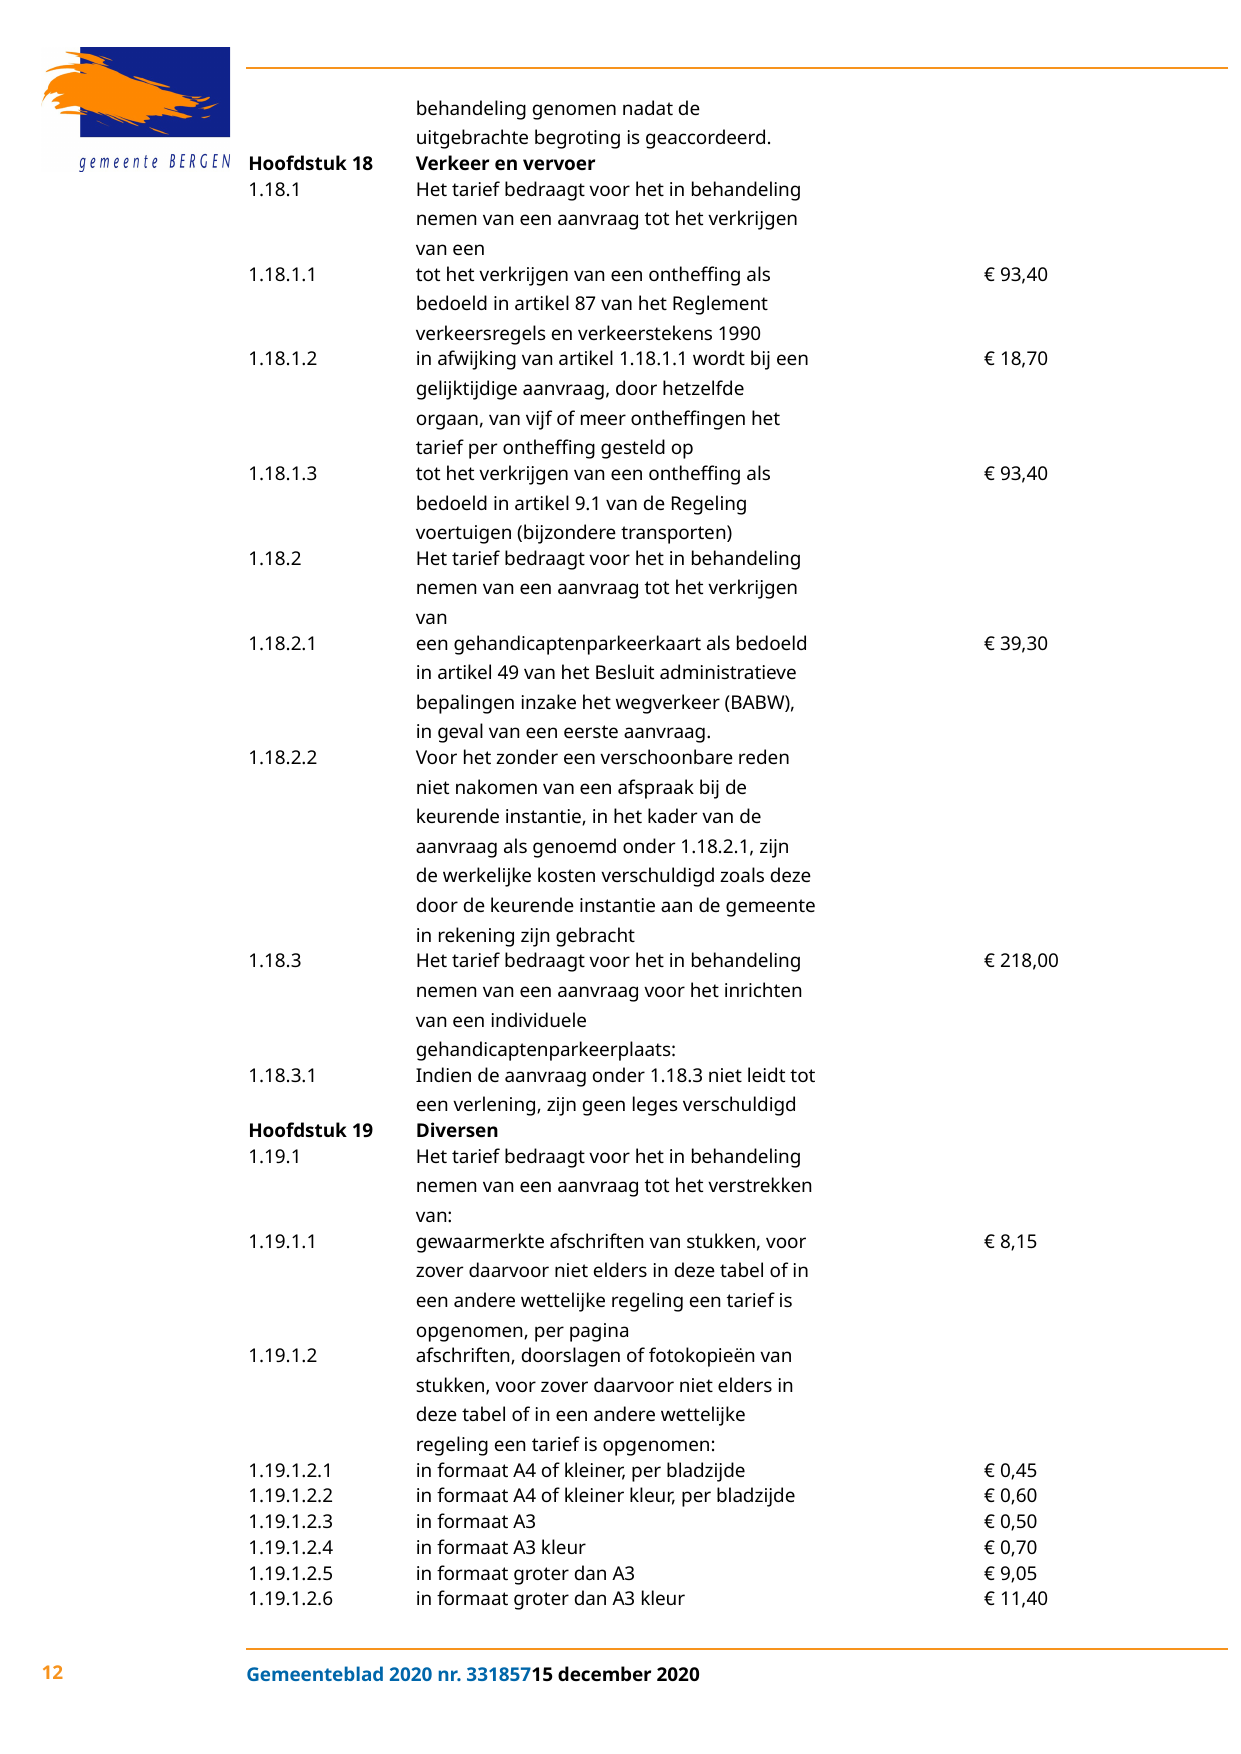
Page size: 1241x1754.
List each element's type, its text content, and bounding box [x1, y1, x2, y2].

table_cell [816, 1560, 984, 1586]
table_cell tot het verkrijgen van een ontheffing als bedoeld in artikel 87 van het Reglement verkeersregels en verkeerstekens 1990 [416, 261, 816, 346]
table_cell 1.18.3.1 [248, 1062, 416, 1117]
table_cell [816, 261, 984, 346]
table_cell 1.18.1.1 [248, 261, 416, 346]
table_cell 1.18.2.2 [248, 744, 416, 948]
table_cell in formaat A4 of kleiner, per bladzijde [416, 1457, 816, 1483]
picture [41, 47, 231, 172]
table_cell behandeling genomen nadat de uitgebrachte begroting is geaccordeerd. [416, 95, 816, 150]
table_cell [816, 744, 984, 948]
table_cell in formaat groter dan A3 kleur [416, 1586, 816, 1611]
table_cell 1.19.1.2.2 [248, 1483, 416, 1508]
table_cell tot het verkrijgen van een ontheffing als bedoeld in artikel 9.1 van de Regeling voertuigen (bijzondere transporten) [416, 460, 816, 545]
table_cell [984, 1343, 1152, 1457]
table_cell [248, 95, 416, 150]
table_cell [816, 95, 984, 150]
table_cell € 0,60 [984, 1483, 1152, 1508]
table_cell [816, 1343, 984, 1457]
table_cell [984, 1118, 1152, 1143]
table_cell [816, 1228, 984, 1342]
table_cell € 0,70 [984, 1534, 1152, 1560]
table_cell Indien de aanvraag onder 1.18.3 niet leidt tot een verlening, zijn geen leges verschuldigd [416, 1062, 816, 1117]
table_cell [816, 1457, 984, 1483]
table_cell [816, 1118, 984, 1143]
table_cell 1.18.1 [248, 176, 416, 261]
table_cell in afwijking van artikel 1.18.1.1 wordt bij een gelijktijdige aanvraag, door hetzelfde orgaan, van vijf of meer ontheffingen het tarief per ontheffing gesteld op [416, 346, 816, 460]
table_cell Het tarief bedraagt voor het in behandeling nemen van een aanvraag tot het verstrekken van: [416, 1143, 816, 1228]
table_cell in formaat A4 of kleiner kleur, per bladzijde [416, 1483, 816, 1508]
table_cell 1.18.1.3 [248, 460, 416, 545]
table_cell [816, 1586, 984, 1611]
table_cell [816, 176, 984, 261]
table_cell 1.18.2 [248, 545, 416, 630]
table_cell Het tarief bedraagt voor het in behandeling nemen van een aanvraag tot het verkrijgen van een [416, 176, 816, 261]
table_cell [816, 346, 984, 460]
table_cell [816, 545, 984, 630]
table_cell [816, 948, 984, 1062]
table_cell in formaat A3 [416, 1509, 816, 1534]
table_cell € 39,30 [984, 630, 1152, 744]
table_cell [984, 176, 1152, 261]
table_cell [984, 1062, 1152, 1117]
table_cell [984, 1143, 1152, 1228]
table_cell [816, 630, 984, 744]
table_cell 1.19.1.2.3 [248, 1509, 416, 1534]
table_cell afschriften, doorslagen of fotokopieën van stukken, voor zover daarvoor niet elders in deze tabel of in een andere wettelijke regeling een tarief is opgenomen: [416, 1343, 816, 1457]
table_cell € 0,50 [984, 1509, 1152, 1534]
table_cell € 0,45 [984, 1457, 1152, 1483]
table_cell [816, 1143, 984, 1228]
table_cell 1.18.2.1 [248, 630, 416, 744]
table_cell 1.18.3 [248, 948, 416, 1062]
table_cell [816, 1509, 984, 1534]
table_cell [984, 150, 1152, 176]
table_cell 1.19.1.1 [248, 1228, 416, 1342]
table_cell Diversen [416, 1118, 816, 1143]
table_cell Het tarief bedraagt voor het in behandeling nemen van een aanvraag tot het verkrijgen van [416, 545, 816, 630]
table_cell Verkeer en vervoer [416, 150, 816, 176]
table_cell in formaat A3 kleur [416, 1534, 816, 1560]
table_cell 1.19.1 [248, 1143, 416, 1228]
table_cell € 8,15 [984, 1228, 1152, 1342]
table_cell € 93,40 [984, 460, 1152, 545]
table_cell [816, 1062, 984, 1117]
table_cell gewaarmerkte afschriften van stukken, voor zover daarvoor niet elders in deze tabel of in een andere wettelijke regeling een tarief is opgenomen, per pagina [416, 1228, 816, 1342]
table_cell [984, 744, 1152, 948]
table_cell 1.19.1.2 [248, 1343, 416, 1457]
table_cell Hoofdstuk 18 [248, 150, 416, 176]
table_cell [816, 150, 984, 176]
table_cell 1.19.1.2.5 [248, 1560, 416, 1586]
table_cell [984, 95, 1152, 150]
table_cell Het tarief bedraagt voor het in behandeling nemen van een aanvraag voor het inrichten van een individuele gehandicaptenparkeerplaats: [416, 948, 816, 1062]
table_cell 1.19.1.2.6 [248, 1586, 416, 1611]
table_cell € 93,40 [984, 261, 1152, 346]
table_cell € 18,70 [984, 346, 1152, 460]
table_cell in formaat groter dan A3 [416, 1560, 816, 1586]
table_cell 1.18.1.2 [248, 346, 416, 460]
table_cell [816, 1534, 984, 1560]
table_cell [816, 1483, 984, 1508]
table_cell € 218,00 [984, 948, 1152, 1062]
table_cell € 11,40 [984, 1586, 1152, 1611]
table_cell een gehandicaptenparkeerkaart als bedoeld in artikel 49 van het Besluit administratieve bepalingen inzake het wegverkeer (BABW), in geval van een eerste aanvraag. [416, 630, 816, 744]
table_cell 1.19.1.2.1 [248, 1457, 416, 1483]
table_cell € 9,05 [984, 1560, 1152, 1586]
table_cell 1.19.1.2.4 [248, 1534, 416, 1560]
table_cell Voor het zonder een verschoonbare reden niet nakomen van een afspraak bij de keurende instantie, in het kader van de aanvraag als genoemd onder 1.18.2.1, zijn de werkelijke kosten verschuldigd zoals deze door de keurende instantie aan de gemeente in rekening zijn gebracht [416, 744, 816, 948]
table_cell [984, 545, 1152, 630]
table_cell [816, 460, 984, 545]
table_cell Hoofdstuk 19 [248, 1118, 416, 1143]
